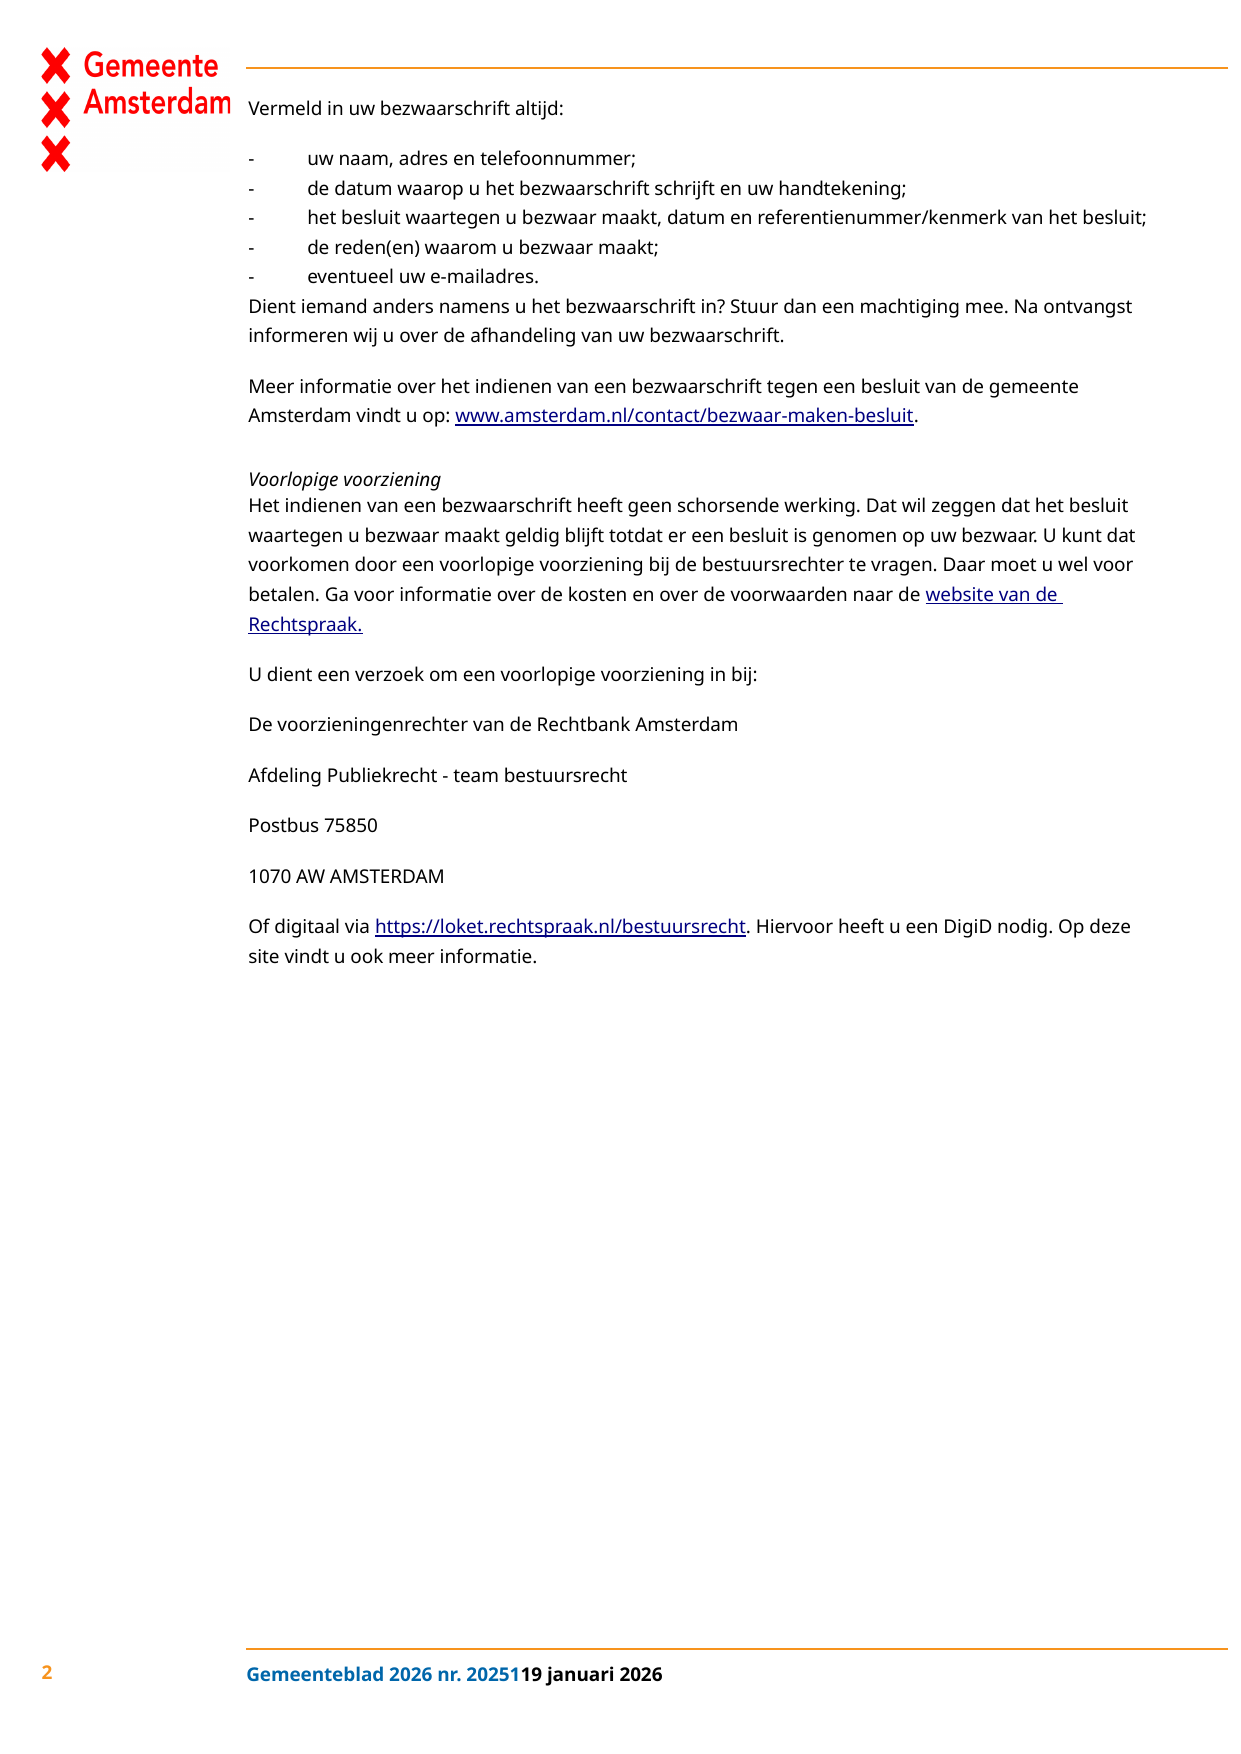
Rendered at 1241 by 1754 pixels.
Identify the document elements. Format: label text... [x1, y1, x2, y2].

picture [41, 47, 231, 172]
text Postbus 75850 [248, 812, 1152, 838]
text Dient iemand anders namens u het bezwaarschrift in? Stuur dan een machtiging mee. Na ontvangst informeren wij u over de afhandeling van uw bezwaarschrift. [248, 293, 1152, 348]
text Het indienen van een bezwaarschrift heeft geen schorsende werking. Dat wil zeggen dat het besluit waartegen u bezwaar maakt geldig blijft totdat er een besluit is genomen op uw bezwaar. U kunt dat voorkomen door een voorlopige voorziening bij de bestuursrechter te vragen. Daar moet u wel voor betalen. Ga voor informatie over de kosten en over de voorwaarden naar de website van de Rechtspraak. [248, 492, 1152, 636]
list eventueel uw e-mailadres. [248, 263, 1152, 289]
text Meer informatie over het indienen van een bezwaarschrift tegen een besluit van de gemeente Amsterdam vindt u op: www.amsterdam.nl/contact/bezwaar-maken-besluit. [248, 373, 1152, 428]
text Of digitaal via https://loket.rechtspraak.nl/bestuursrecht. Hiervoor heeft u een DigiD nodig. Op deze site vindt u ook meer informatie. [248, 913, 1152, 968]
text Voorlopige voorziening [248, 467, 1152, 492]
list het besluit waartegen u bezwaar maakt, datum en referentienummer/kenmerk van het besluit; [248, 204, 1152, 230]
text De voorzieningenrechter van de Rechtbank Amsterdam [248, 712, 1152, 737]
text Vermeld in uw bezwaarschrift altijd: [248, 95, 1152, 121]
list de reden(en) waarom u bezwaar maakt; [248, 234, 1152, 260]
text 1070 AW AMSTERDAM [248, 863, 1152, 888]
list de datum waarop u het bezwaarschrift schrijft en uw handtekening; [248, 175, 1152, 201]
text U dient een verzoek om een voorlopige voorziening in bij: [248, 661, 1152, 687]
list uw naam, adres en telefoonnummer; [248, 145, 1152, 171]
text Afdeling Publiekrecht - team bestuursrecht [248, 762, 1152, 788]
